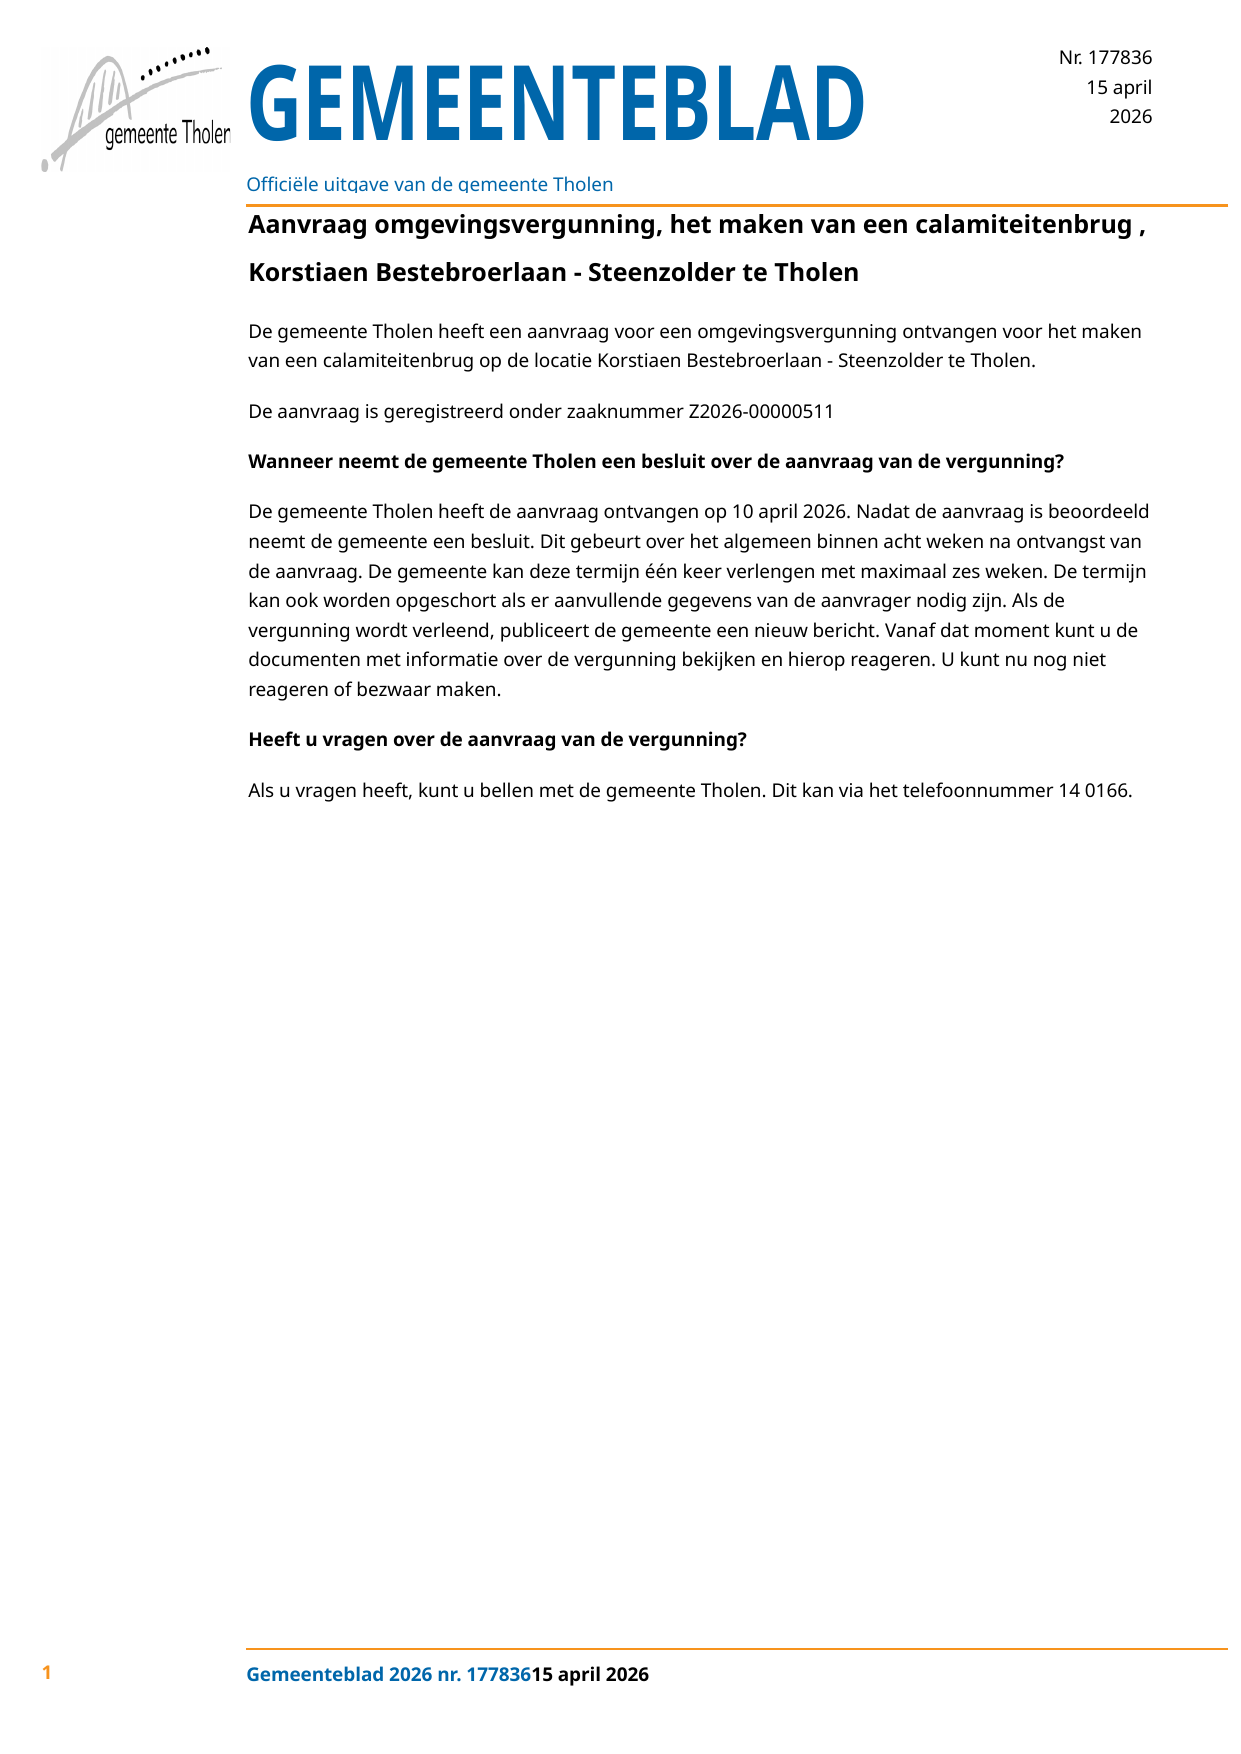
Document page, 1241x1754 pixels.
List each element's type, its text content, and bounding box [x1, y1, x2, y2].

text Als u vragen heeft, kunt u bellen met de gemeente Tholen. Dit kan via het telefoonnummer 14 0166. [248, 777, 1152, 803]
text De aanvraag is geregistreerd onder zaaknummer Z2026-00000511 [248, 398, 1152, 424]
text Heeft u vragen over de aanvraag van de vergunning? [248, 727, 1152, 752]
picture [41, 47, 231, 172]
text Wanneer neemt de gemeente Tholen een besluit over de aanvraag van de vergunning? [248, 448, 1152, 474]
text De gemeente Tholen heeft een aanvraag voor een omgevingsvergunning ontvangen voor het maken van een calamiteitenbrug op de locatie Korstiaen Bestebroerlaan - Steenzolder te Tholen. [248, 318, 1152, 373]
text De gemeente Tholen heeft de aanvraag ontvangen op 10 april 2026. Nadat de aanvraag is beoordeeld neemt de gemeente een besluit. Dit gebeurt over het algemeen binnen acht weken na ontvangst van de aanvraag. De gemeente kan deze termijn één keer verlengen met maximaal zes weken. De termijn kan ook worden opgeschort als er aanvullende gegevens van de aanvrager nodig zijn. Als de vergunning wordt verleend, publiceert de gemeente een nieuw bericht. Vanaf dat moment kunt u de documenten met informatie over de vergunning bekijken en hierop reageren. U kunt nu nog niet reageren of bezwaar maken. [248, 499, 1152, 702]
text Aanvraag omgevingsvergunning, het maken van een calamiteitenbrug , Korstiaen Bestebroerlaan - Steenzolder te Tholen [248, 207, 1152, 288]
